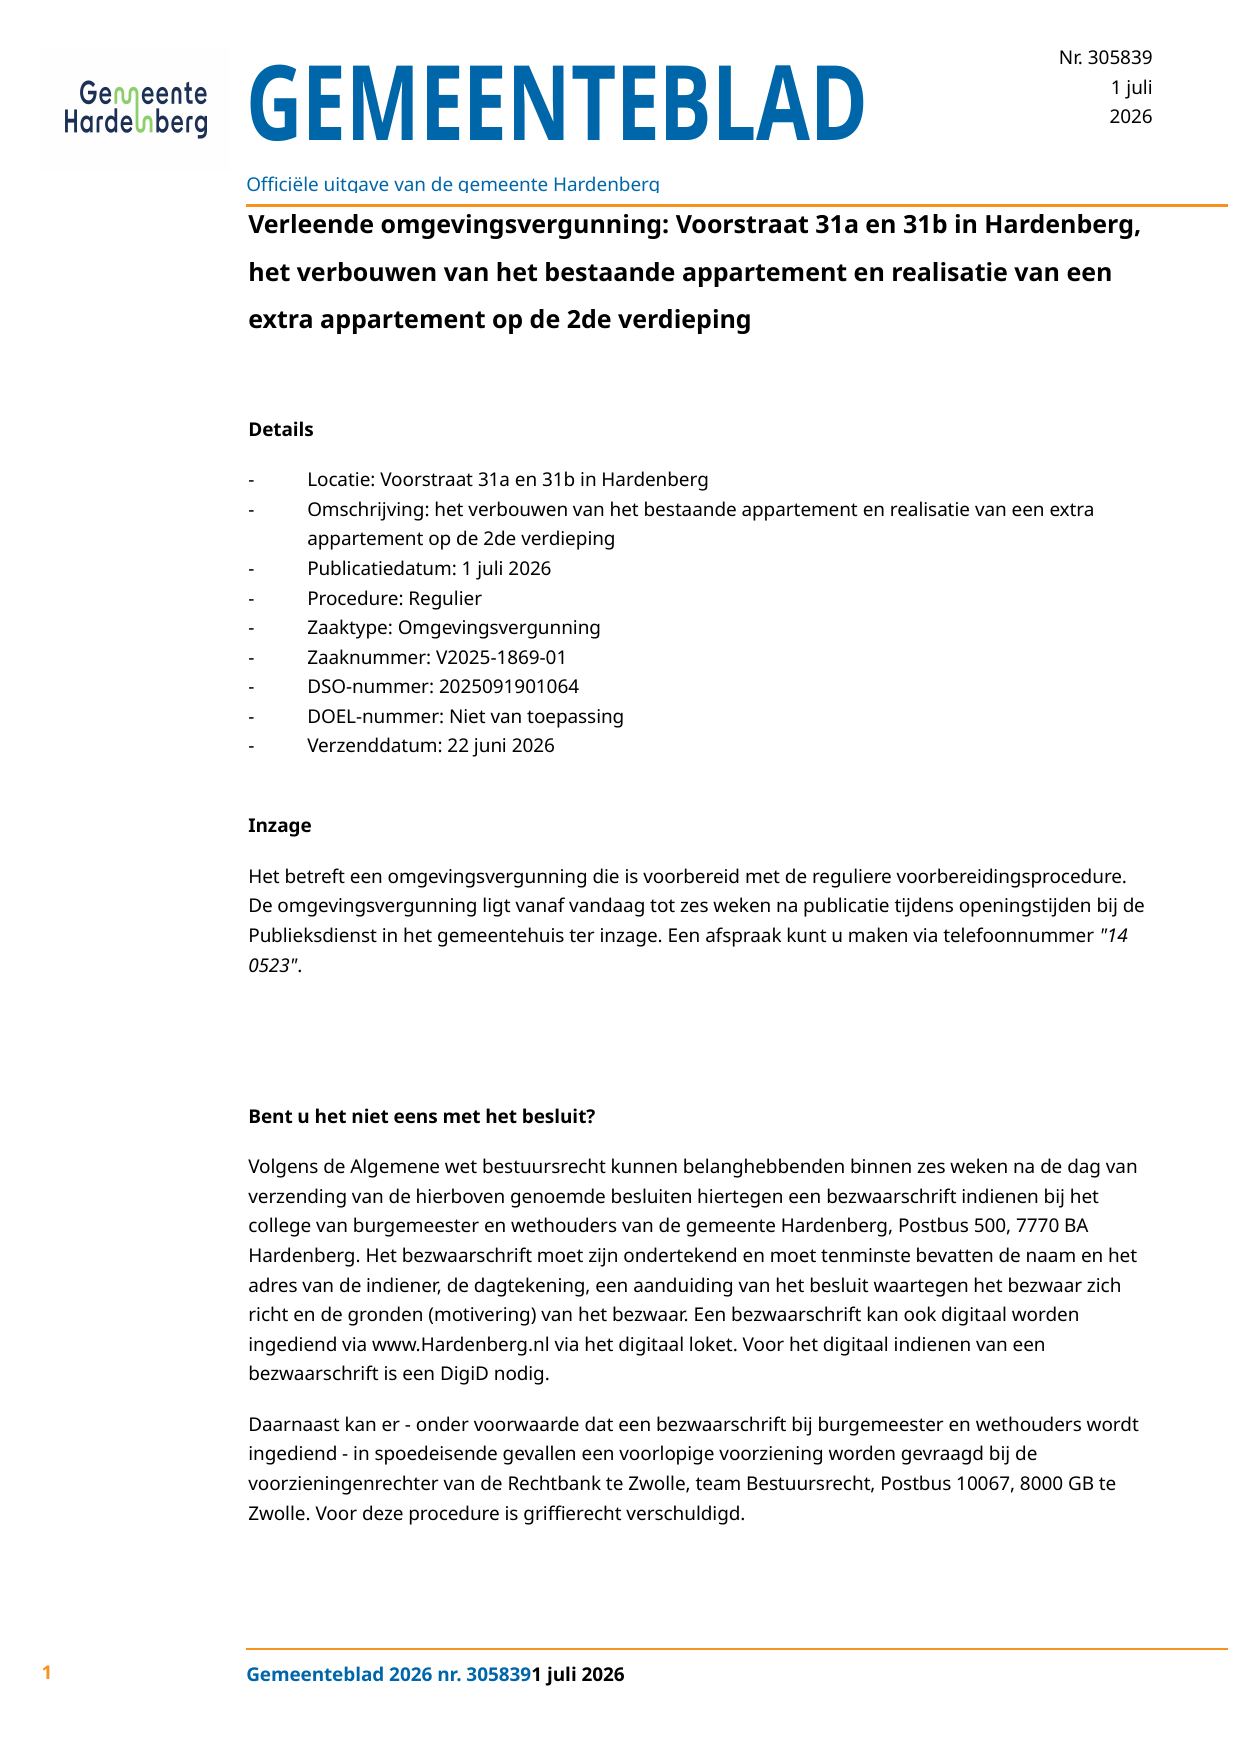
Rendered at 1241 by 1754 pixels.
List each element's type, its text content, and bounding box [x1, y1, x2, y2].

text Inzage [248, 813, 1152, 838]
list Zaaknummer: V2025-1869-01 [248, 644, 1152, 669]
text Bent u het niet eens met het besluit? [248, 1103, 1152, 1129]
list DOEL-nummer: Niet van toepassing [248, 703, 1152, 729]
text Details [248, 416, 1152, 442]
list Verzenddatum: 22 juni 2026 [248, 733, 1152, 758]
list Procedure: Regulier [248, 585, 1152, 610]
text Verleende omgevingsvergunning: Voorstraat 31a en 31b in Hardenberg, het verbouwen van het bestaande appartement en realisatie van een extra appartement op de 2de verdieping [248, 207, 1152, 336]
picture [41, 47, 231, 172]
list Omschrijving: het verbouwen van het bestaande appartement en realisatie van een extra appartement op de 2de verdieping [248, 496, 1152, 551]
text Het betreft een omgevingsvergunning die is voorbereid met de reguliere voorbereidingsprocedure. De omgevingsvergunning ligt vanaf vandaag tot zes weken na publicatie tijdens openingstijden bij de Publieksdienst in het gemeentehuis ter inzage. Een afspraak kunt u maken via telefoonnummer "14 0523". [248, 863, 1152, 977]
list Locatie: Voorstraat 31a en 31b in Hardenberg [248, 466, 1152, 492]
text Daarnaast kan er - onder voorwaarde dat een bezwaarschrift bij burgemeester en wethouders wordt ingediend - in spoedeisende gevallen een voorlopige voorziening worden gevraagd bij de voorzieningenrechter van de Rechtbank te Zwolle, team Bestuursrecht, Postbus 10067, 8000 GB te Zwolle. Voor deze procedure is griffierecht verschuldigd. [248, 1411, 1152, 1525]
list Zaaktype: Omgevingsvergunning [248, 614, 1152, 640]
text Volgens de Algemene wet bestuursrecht kunnen belanghebbenden binnen zes weken na de dag van verzending van de hierboven genoemde besluiten hiertegen een bezwaarschrift indienen bij het college van burgemeester en wethouders van de gemeente Hardenberg, Postbus 500, 7770 BA Hardenberg. Het bezwaarschrift moet zijn ondertekend en moet tenminste bevatten de naam en het adres van de indiener, de dagtekening, een aanduiding van het besluit waartegen het bezwaar zich richt en de gronden (motivering) van het bezwaar. Een bezwaarschrift kan ook digitaal worden ingediend via www.Hardenberg.nl via het digitaal loket. Voor het digitaal indienen van een bezwaarschrift is een DigiD nodig. [248, 1153, 1152, 1386]
list Publicatiedatum: 1 juli 2026 [248, 555, 1152, 581]
list DSO-nummer: 2025091901064 [248, 673, 1152, 699]
